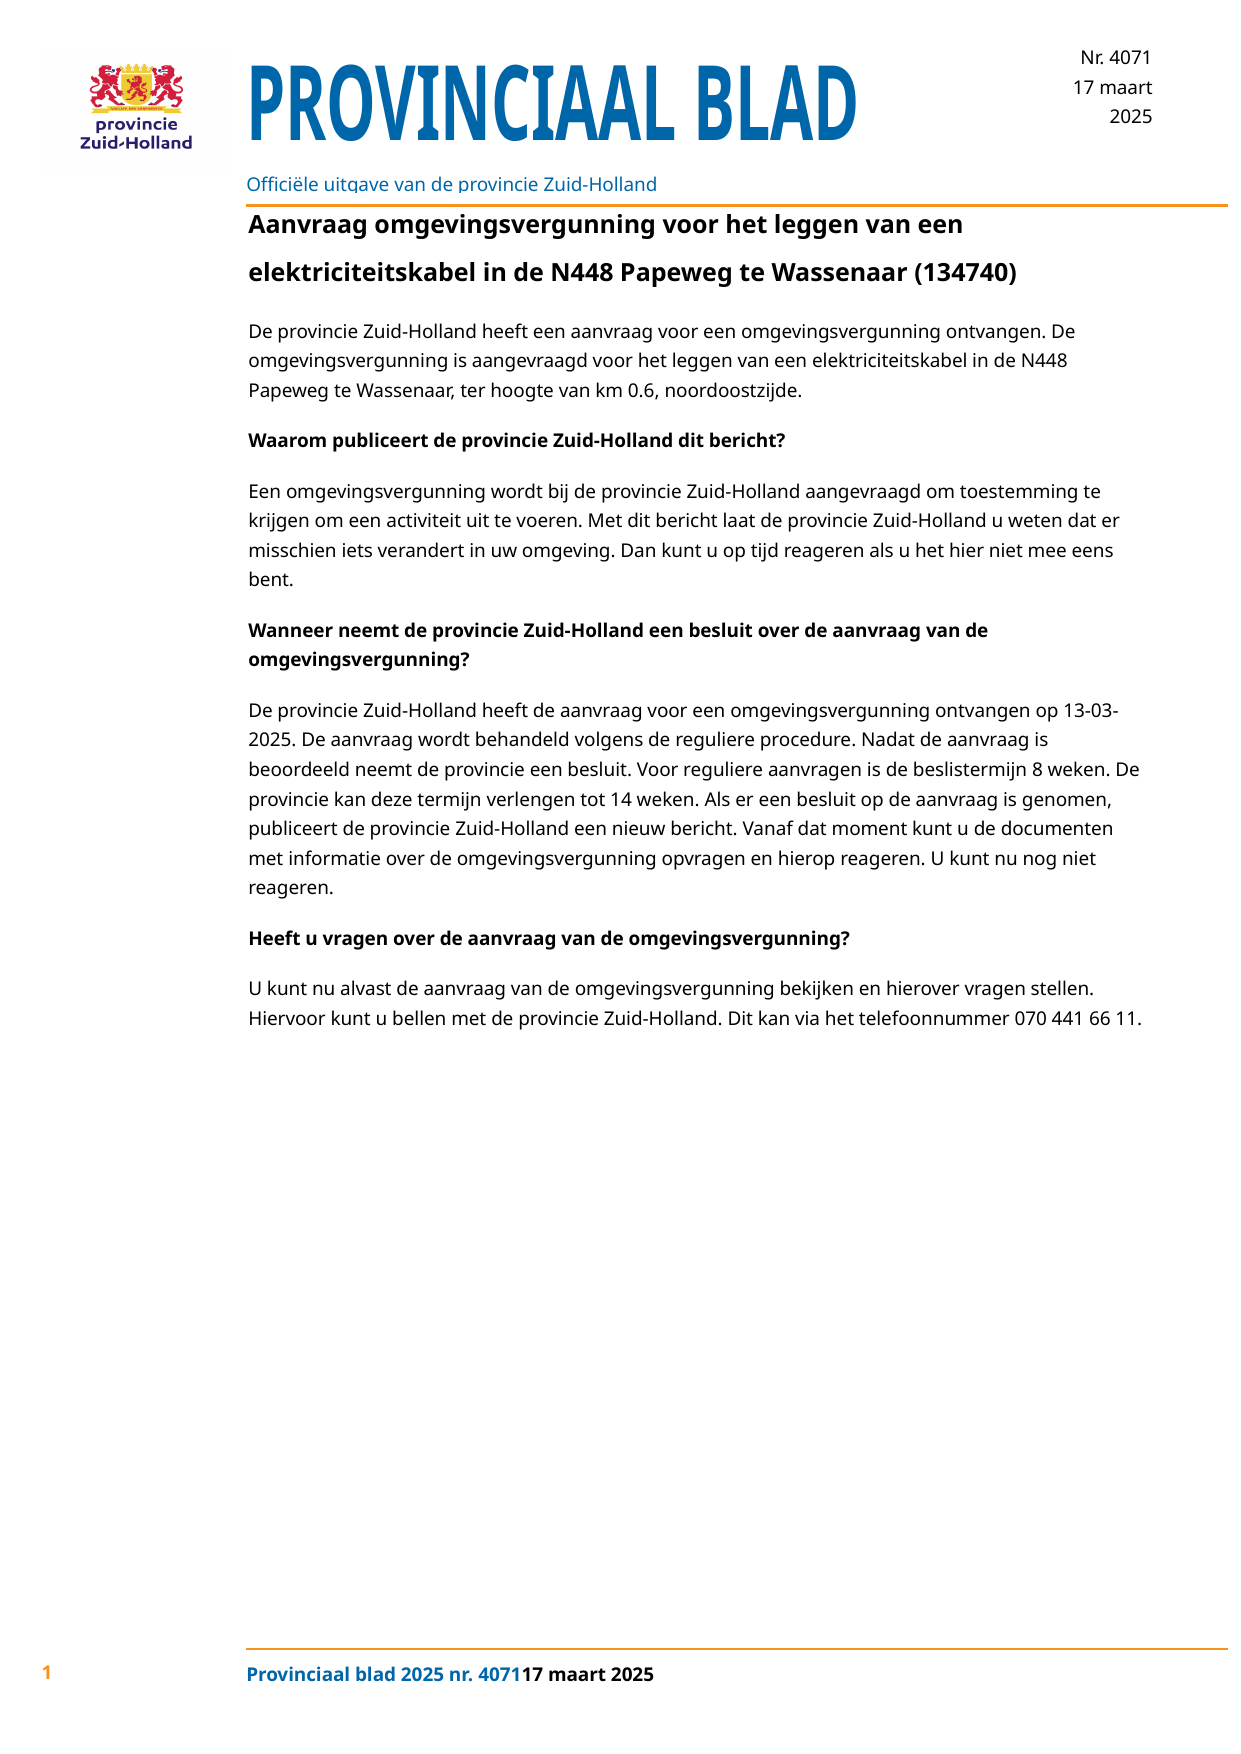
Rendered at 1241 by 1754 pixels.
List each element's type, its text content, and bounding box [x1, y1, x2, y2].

text De provincie Zuid-Holland heeft een aanvraag voor een omgevingsvergunning ontvangen. De omgevingsvergunning is aangevraagd voor het leggen van een elektriciteitskabel in de N448 Papeweg te Wassenaar, ter hoogte van km 0.6, noordoostzijde. [248, 318, 1152, 403]
text Waarom publiceert de provincie Zuid-Holland dit bericht? [248, 427, 1152, 453]
text Aanvraag omgevingsvergunning voor het leggen van een elektriciteitskabel in de N448 Papeweg te Wassenaar (134740) [248, 207, 1152, 288]
text Een omgevingsvergunning wordt bij de provincie Zuid-Holland aangevraagd om toestemming te krijgen om een activiteit uit te voeren. Met dit bericht laat de provincie Zuid-Holland u weten dat er misschien iets verandert in uw omgeving. Dan kunt u op tijd reageren als u het hier niet mee eens bent. [248, 478, 1152, 592]
text Heeft u vragen over de aanvraag van de omgevingsvergunning? [248, 925, 1152, 951]
text Wanneer neemt de provincie Zuid-Holland een besluit over de aanvraag van de omgevingsvergunning? [248, 617, 1152, 672]
text De provincie Zuid-Holland heeft de aanvraag voor een omgevingsvergunning ontvangen op 13-03-2025. De aanvraag wordt behandeld volgens de reguliere procedure. Nadat de aanvraag is beoordeeld neemt de provincie een besluit. Voor reguliere aanvragen is de beslistermijn 8 weken. De provincie kan deze termijn verlengen tot 14 weken. Als er een besluit op de aanvraag is genomen, publiceert de provincie Zuid-Holland een nieuw bericht. Vanaf dat moment kunt u de documenten met informatie over de omgevingsvergunning opvragen en hierop reageren. U kunt nu nog niet reageren. [248, 697, 1152, 900]
picture [41, 47, 231, 172]
text U kunt nu alvast de aanvraag van de omgevingsvergunning bekijken en hierover vragen stellen. Hiervoor kunt u bellen met de provincie Zuid-Holland. Dit kan via het telefoonnummer 070 441 66 11. [248, 975, 1152, 1031]
